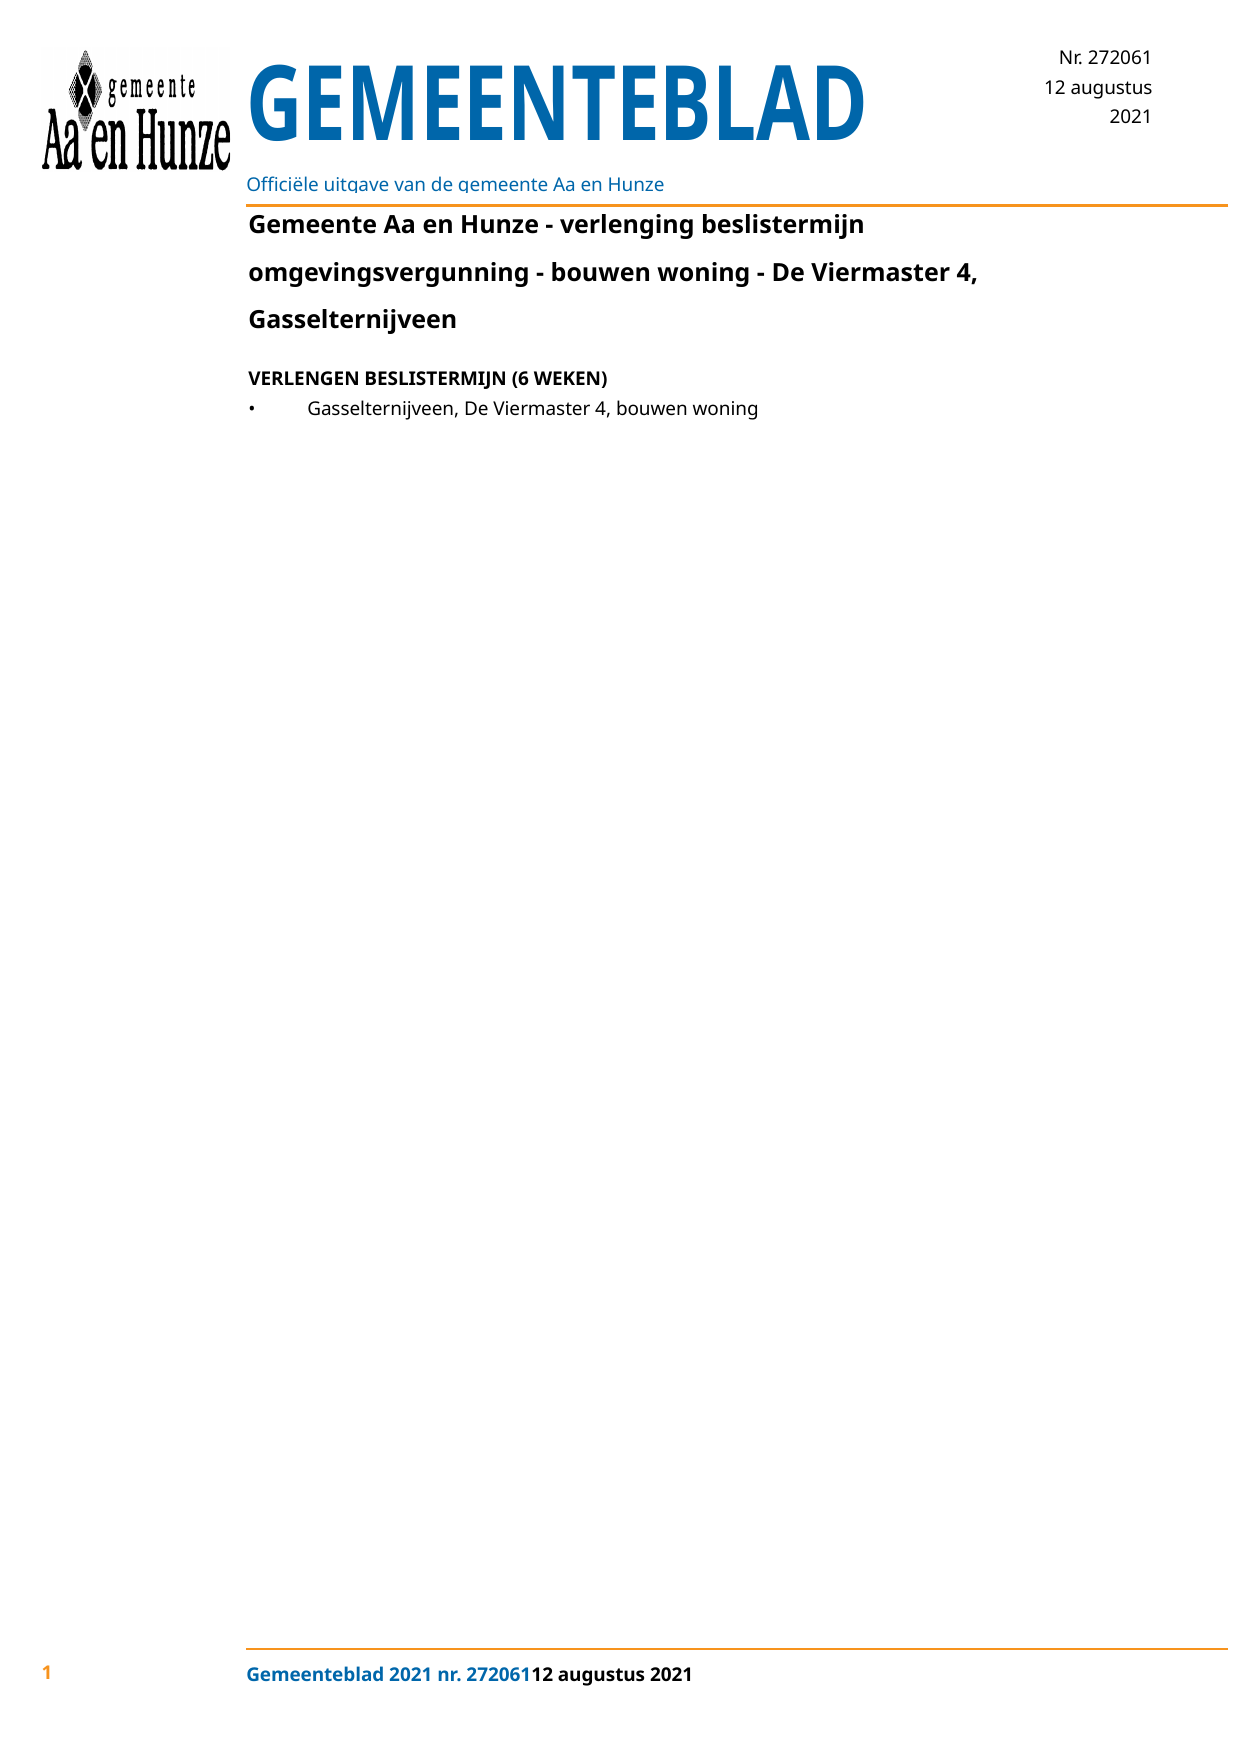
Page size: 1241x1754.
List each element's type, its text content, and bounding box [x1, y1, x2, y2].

text Gemeente Aa en Hunze - verlenging beslistermijn omgevingsvergunning - bouwen woning - De Viermaster 4, Gasselternijveen [248, 207, 1152, 336]
picture [41, 47, 231, 172]
text VERLENGEN BESLISTERMIJN (6 WEKEN) [248, 366, 1152, 391]
list Gasselternijveen, De Viermaster 4, bouwen woning [248, 395, 1152, 421]
